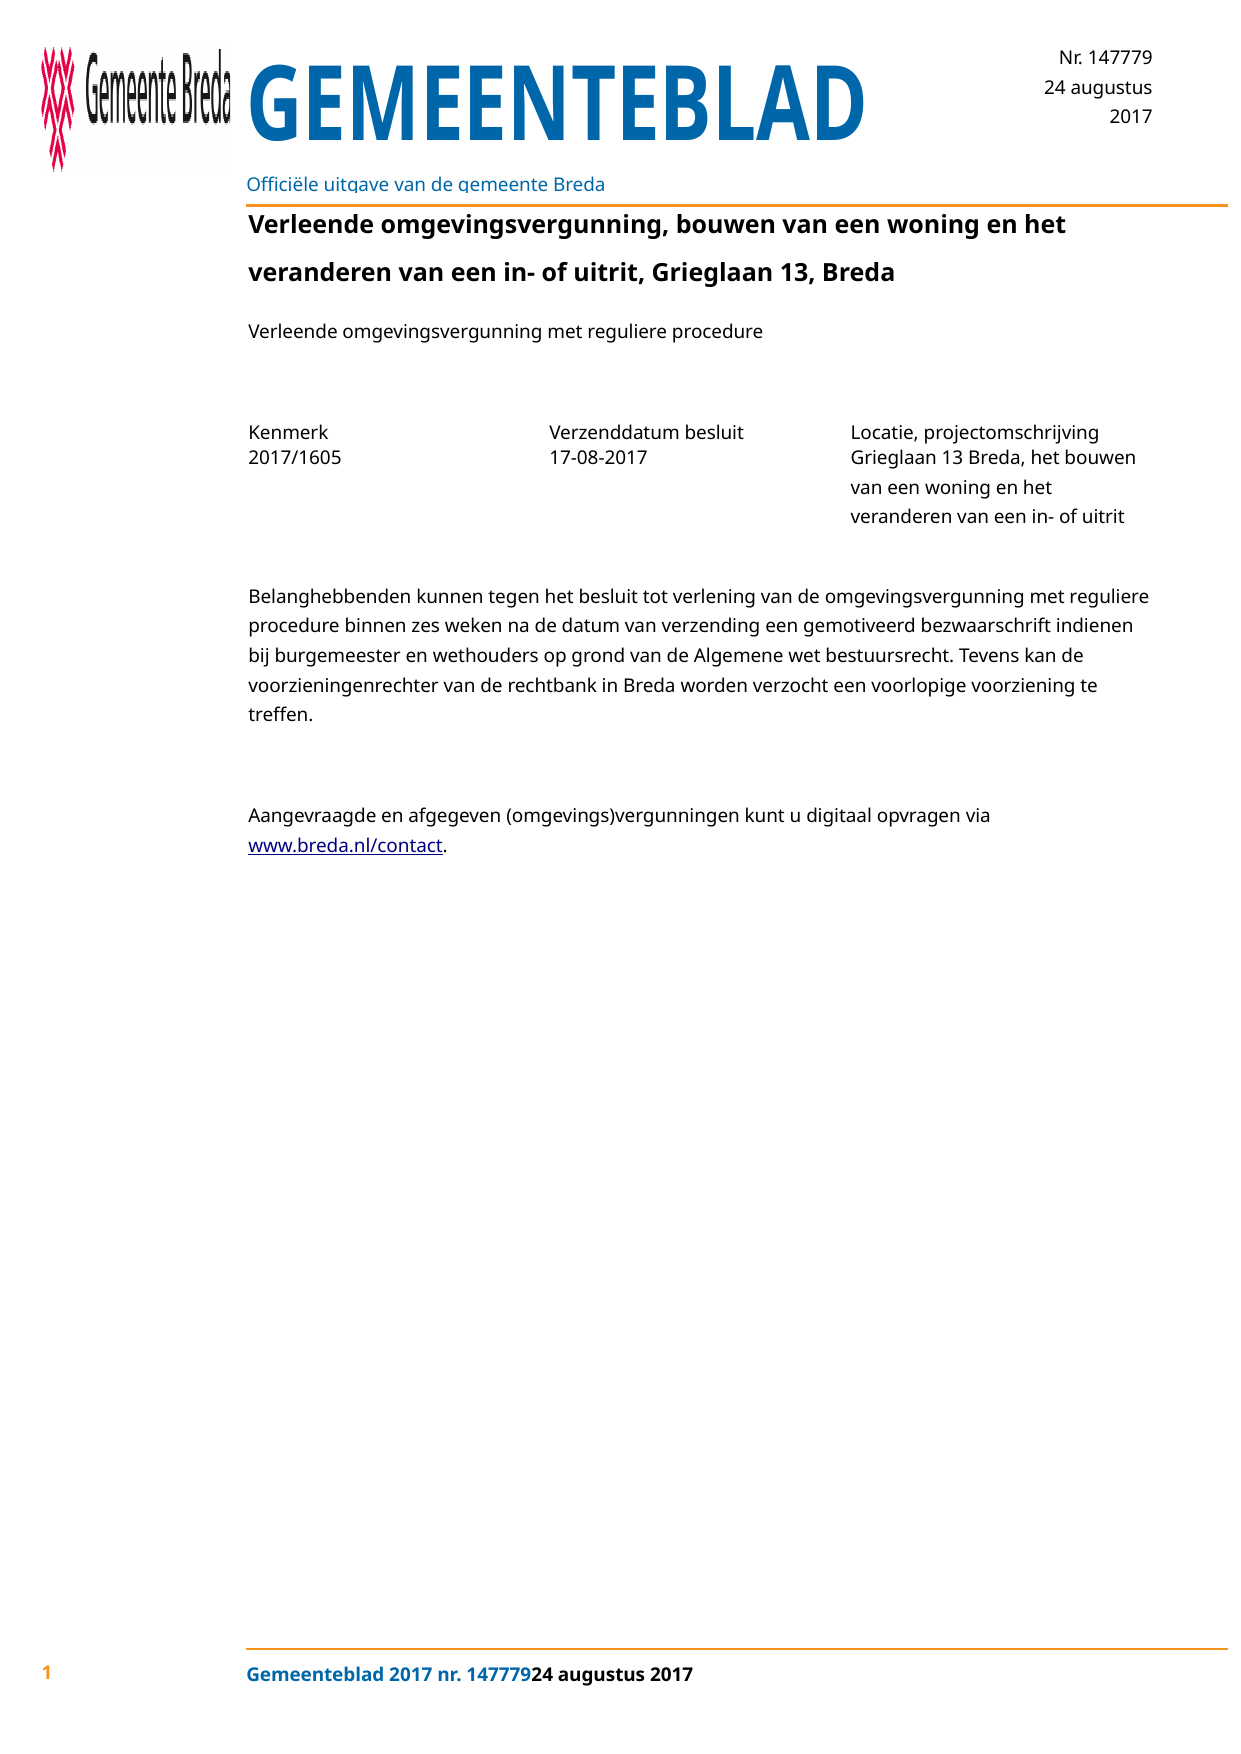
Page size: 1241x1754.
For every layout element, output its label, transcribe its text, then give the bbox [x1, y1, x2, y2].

table_cell 2017/1605 [248, 445, 549, 529]
table_header Verzenddatum besluit [549, 419, 850, 444]
picture [41, 47, 231, 172]
table_cell Grieglaan 13 Breda, het bouwen van een woning en het veranderen van een in- of uitrit [850, 445, 1152, 529]
text Aangevraagde en afgegeven (omgevings)vergunningen kunt u digitaal opvragen via www.breda.nl/contact. [248, 802, 1152, 858]
table_header Locatie, projectomschrijving [850, 419, 1152, 444]
table_cell 17-08-2017 [549, 445, 850, 529]
text Verleende omgevingsvergunning met reguliere procedure [248, 318, 1152, 344]
text Belanghebbenden kunnen tegen het besluit tot verlening van de omgevingsvergunning met reguliere procedure binnen zes weken na de datum van verzending een gemotiveerd bezwaarschrift indienen bij burgemeester en wethouders op grond van de Algemene wet bestuursrecht. Tevens kan de voorzieningenrechter van de rechtbank in Breda worden verzocht een voorlopige voorziening te treffen. [248, 583, 1152, 727]
table_header Kenmerk [248, 419, 549, 444]
text Verleende omgevingsvergunning, bouwen van een woning en het veranderen van een in- of uitrit, Grieglaan 13, Breda [248, 207, 1152, 288]
